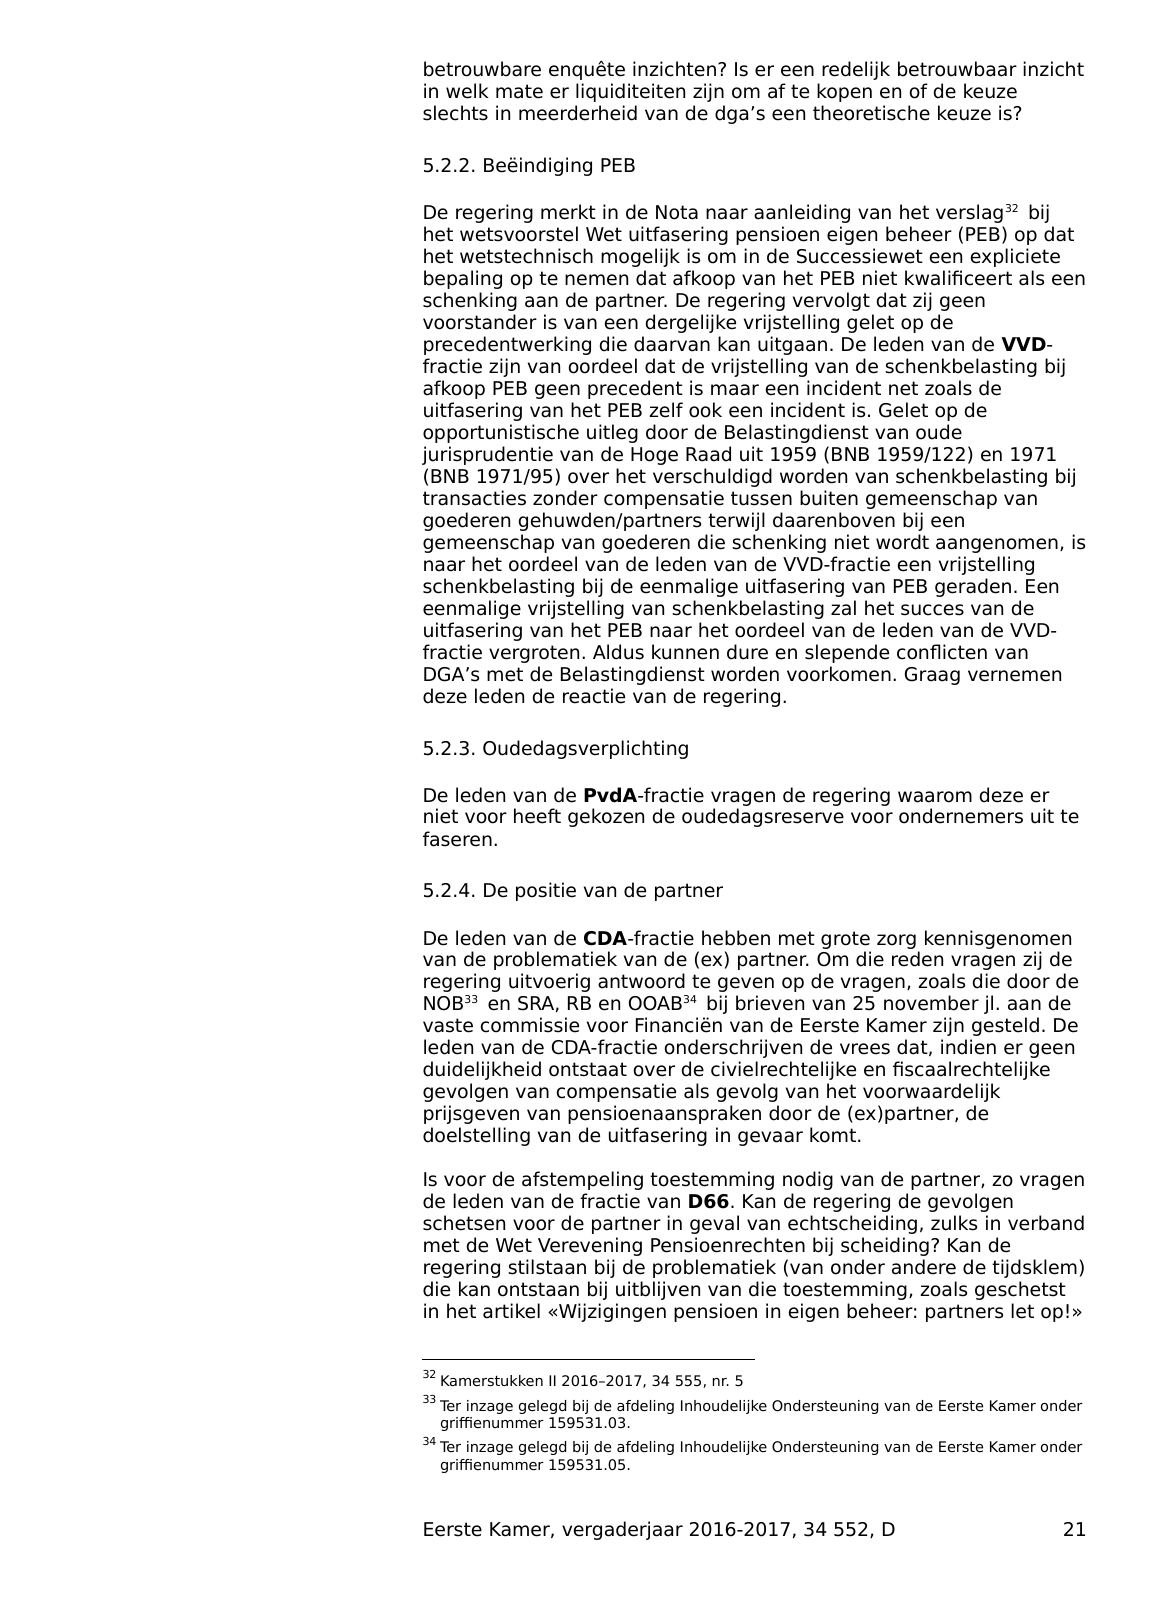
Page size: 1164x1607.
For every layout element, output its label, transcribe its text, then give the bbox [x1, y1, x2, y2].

text Ter inzage gelegd bij de afdeling Inhoudelijke Ondersteuning van de Eerste Kamer onder griffienummer 159531.05. [422, 1435, 1087, 1474]
text Kamerstukken II 2016–2017, 34 555, nr. 5 [422, 1368, 1087, 1391]
subtitle 5.2.4. De positie van de partner [422, 880, 1087, 902]
text Ter inzage gelegd bij de afdeling Inhoudelijke Ondersteuning van de Eerste Kamer onder griffienummer 159531.03. [422, 1393, 1087, 1432]
subtitle 5.2.2. Beëindiging PEB [422, 155, 1087, 177]
text De leden van de CDA-fractie hebben met grote zorg kennisgenomen van de problematiek van de (ex) partner. Om die reden vragen zij de regering uitvoerig antwoord te geven op de vragen, zoals die door de NOB en SRA, RB en OOAB bij brieven van 25 november jl. aan de vaste commissie voor Financiën van de Eerste Kamer zijn gesteld. De leden van de CDA-fractie onderschrijven de vrees dat, indien er geen duidelijkheid ontstaat over de civielrechtelijke en fiscaalrechtelijke gevolgen van compensatie als gevolg van het voorwaardelijk prijsgeven van pensioenaanspraken door de (ex)partner, de doelstelling van de uitfasering in gevaar komt. [422, 927, 1087, 1147]
text betrouwbare enquête inzichten? Is er een redelijk betrouwbaar inzicht in welk mate er liquiditeiten zijn om af te kopen en of de keuze slechts in meerderheid van de dga’s een theoretische keuze is? [422, 59, 1087, 125]
text Is voor de afstempeling toestemming nodig van de partner, zo vragen de leden van de fractie van D66. Kan de regering de gevolgen schetsen voor de partner in geval van echtscheiding, zulks in verband met de Wet Verevening Pensioenrechten bij scheiding? Kan de regering stilstaan bij de problematiek (van onder andere de tijdsklem) die kan ontstaan bij uitblijven van die toestemming, zoals geschetst in het artikel «Wijzigingen pensioen in eigen beheer: partners let op!» [422, 1169, 1087, 1323]
text De leden van de PvdA-fractie vragen de regering waarom deze er niet voor heeft gekozen de oudedagsreserve voor ondernemers uit te faseren. [422, 784, 1087, 850]
subtitle 5.2.3. Oudedagsverplichting [422, 737, 1087, 759]
text De regering merkt in de Nota naar aanleiding van het verslag bij het wetsvoorstel Wet uitfasering pensioen eigen beheer (PEB) op dat het wetstechnisch mogelijk is om in de Successiewet een expliciete bepaling op te nemen dat afkoop van het PEB niet kwalificeert als een schenking aan de partner. De regering vervolgt dat zij geen voorstander is van een dergelijke vrijstelling gelet op de precedentwerking die daarvan kan uitgaan. De leden van de VVD-fractie zijn van oordeel dat de vrijstelling van de schenkbelasting bij afkoop PEB geen precedent is maar een incident net zoals de uitfasering van het PEB zelf ook een incident is. Gelet op de opportunistische uitleg door de Belastingdienst van oude jurisprudentie van de Hoge Raad uit 1959 (BNB 1959/122) en 1971 (BNB 1971/95) over het verschuldigd worden van schenkbelasting bij transacties zonder compensatie tussen buiten gemeenschap van goederen gehuwden/partners terwijl daarenboven bij een gemeenschap van goederen die schenking niet wordt aangenomen, is naar het oordeel van de leden van de VVD-fractie een vrijstelling schenkbelasting bij de eenmalige uitfasering van PEB geraden. Een eenmalige vrijstelling van schenkbelasting zal het succes van de uitfasering van het PEB naar het oordeel van de leden van de VVD-fractie vergroten. Aldus kunnen dure en slepende conflicten van DGA’s met de Belastingdienst worden voorkomen. Graag vernemen deze leden de reactie van de regering. [422, 202, 1087, 707]
